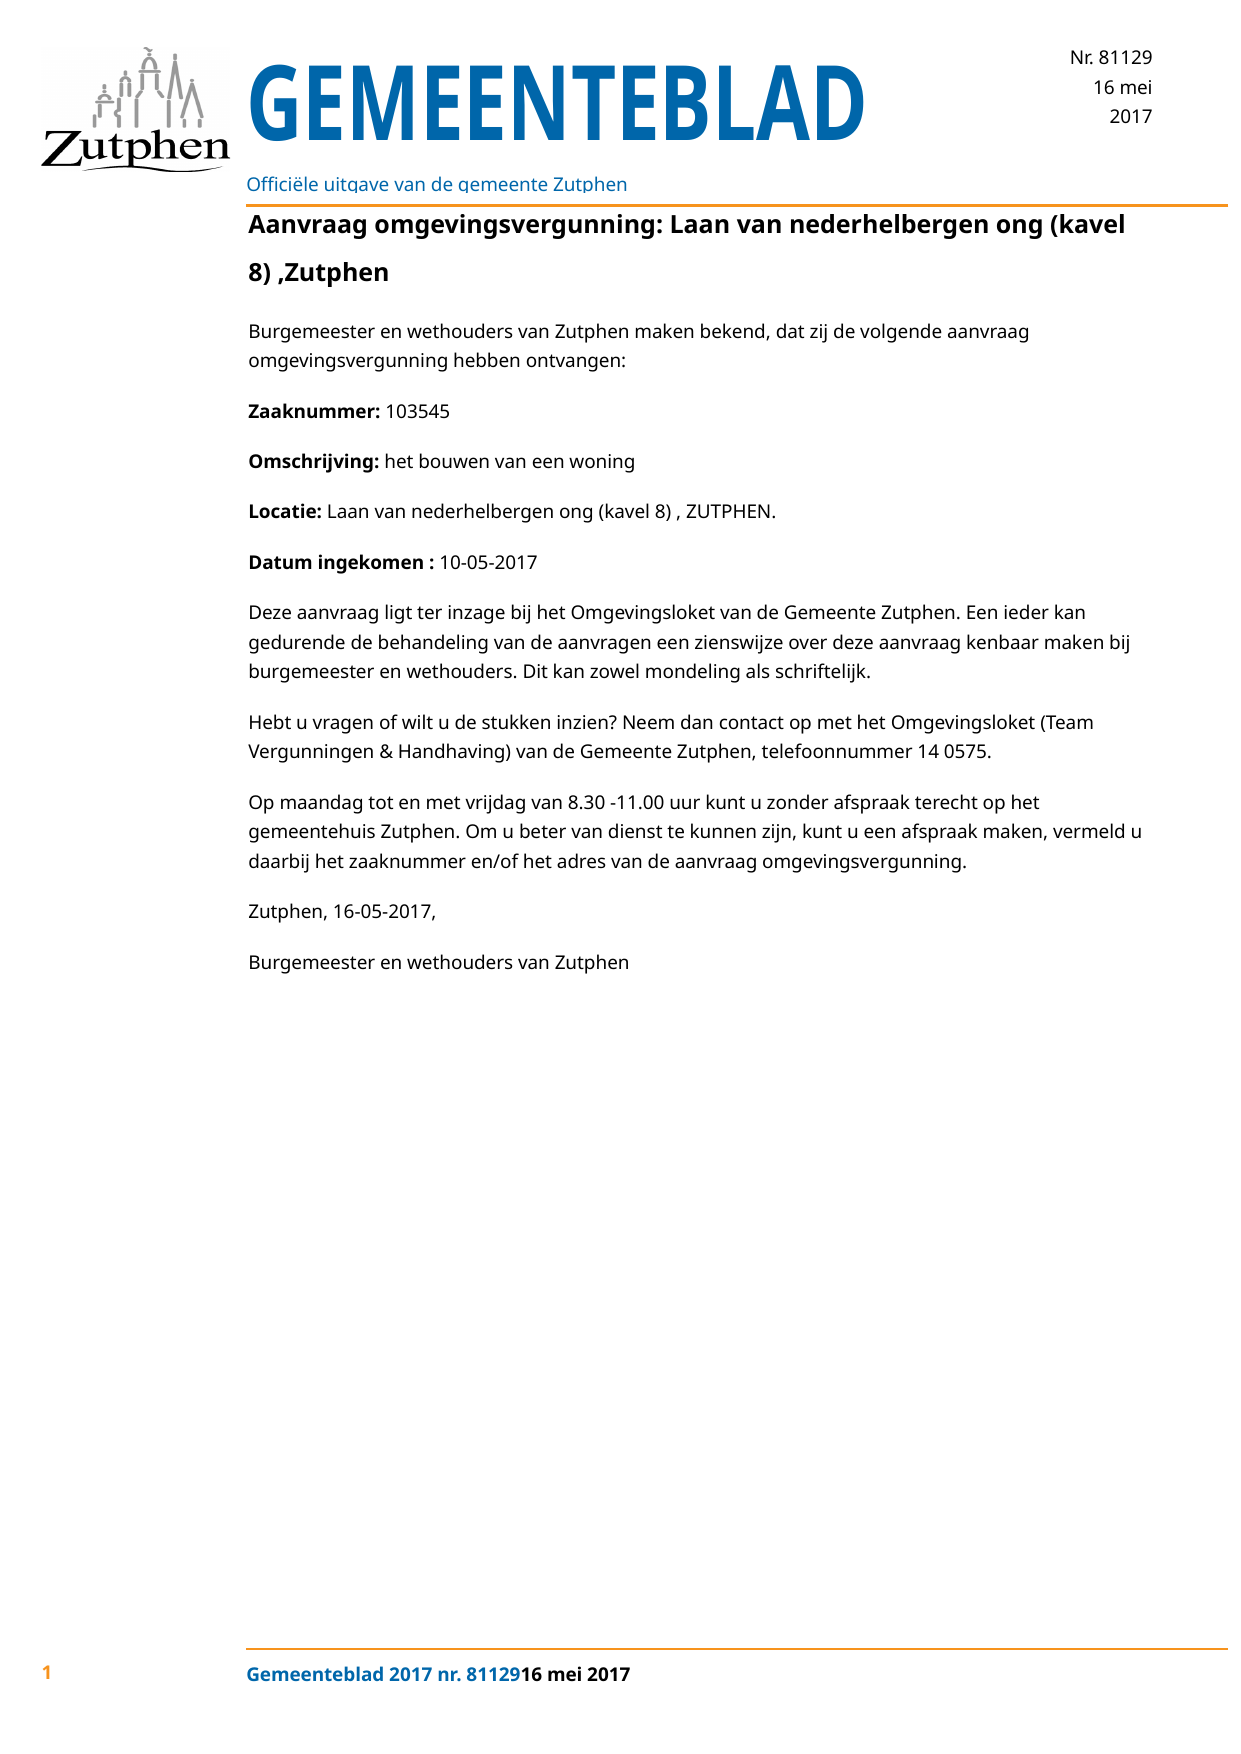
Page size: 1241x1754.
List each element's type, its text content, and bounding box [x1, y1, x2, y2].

text Zaaknummer: 103545 [248, 398, 1152, 424]
text Aanvraag omgevingsvergunning: Laan van nederhelbergen ong (kavel 8) ,Zutphen [248, 207, 1152, 288]
text Op maandag tot en met vrijdag van 8.30 -11.00 uur kunt u zonder afspraak terecht op het gemeentehuis Zutphen. Om u beter van dienst te kunnen zijn, kunt u een afspraak maken, vermeld u daarbij het zaaknummer en/of het adres van de aanvraag omgevingsvergunning. [248, 789, 1152, 874]
text Locatie: Laan van nederhelbergen ong (kavel 8) , ZUTPHEN. [248, 499, 1152, 524]
text Deze aanvraag ligt ter inzage bij het Omgevingsloket van de Gemeente Zutphen. Een ieder kan gedurende de behandeling van de aanvragen een zienswijze over deze aanvraag kenbaar maken bij burgemeester en wethouders. Dit kan zowel mondeling als schriftelijk. [248, 599, 1152, 684]
text Zutphen, 16-05-2017, [248, 899, 1152, 924]
text Omschrijving: het bouwen van een woning [248, 448, 1152, 474]
text Hebt u vragen of wilt u de stukken inzien? Neem dan contact op met het Omgevingsloket (Team Vergunningen & Handhaving) van de Gemeente Zutphen, telefoonnummer 14 0575. [248, 709, 1152, 764]
picture [41, 47, 231, 172]
text Burgemeester en wethouders van Zutphen [248, 949, 1152, 975]
text Datum ingekomen : 10-05-2017 [248, 549, 1152, 575]
text Burgemeester en wethouders van Zutphen maken bekend, dat zij de volgende aanvraag omgevingsvergunning hebben ontvangen: [248, 318, 1152, 373]
